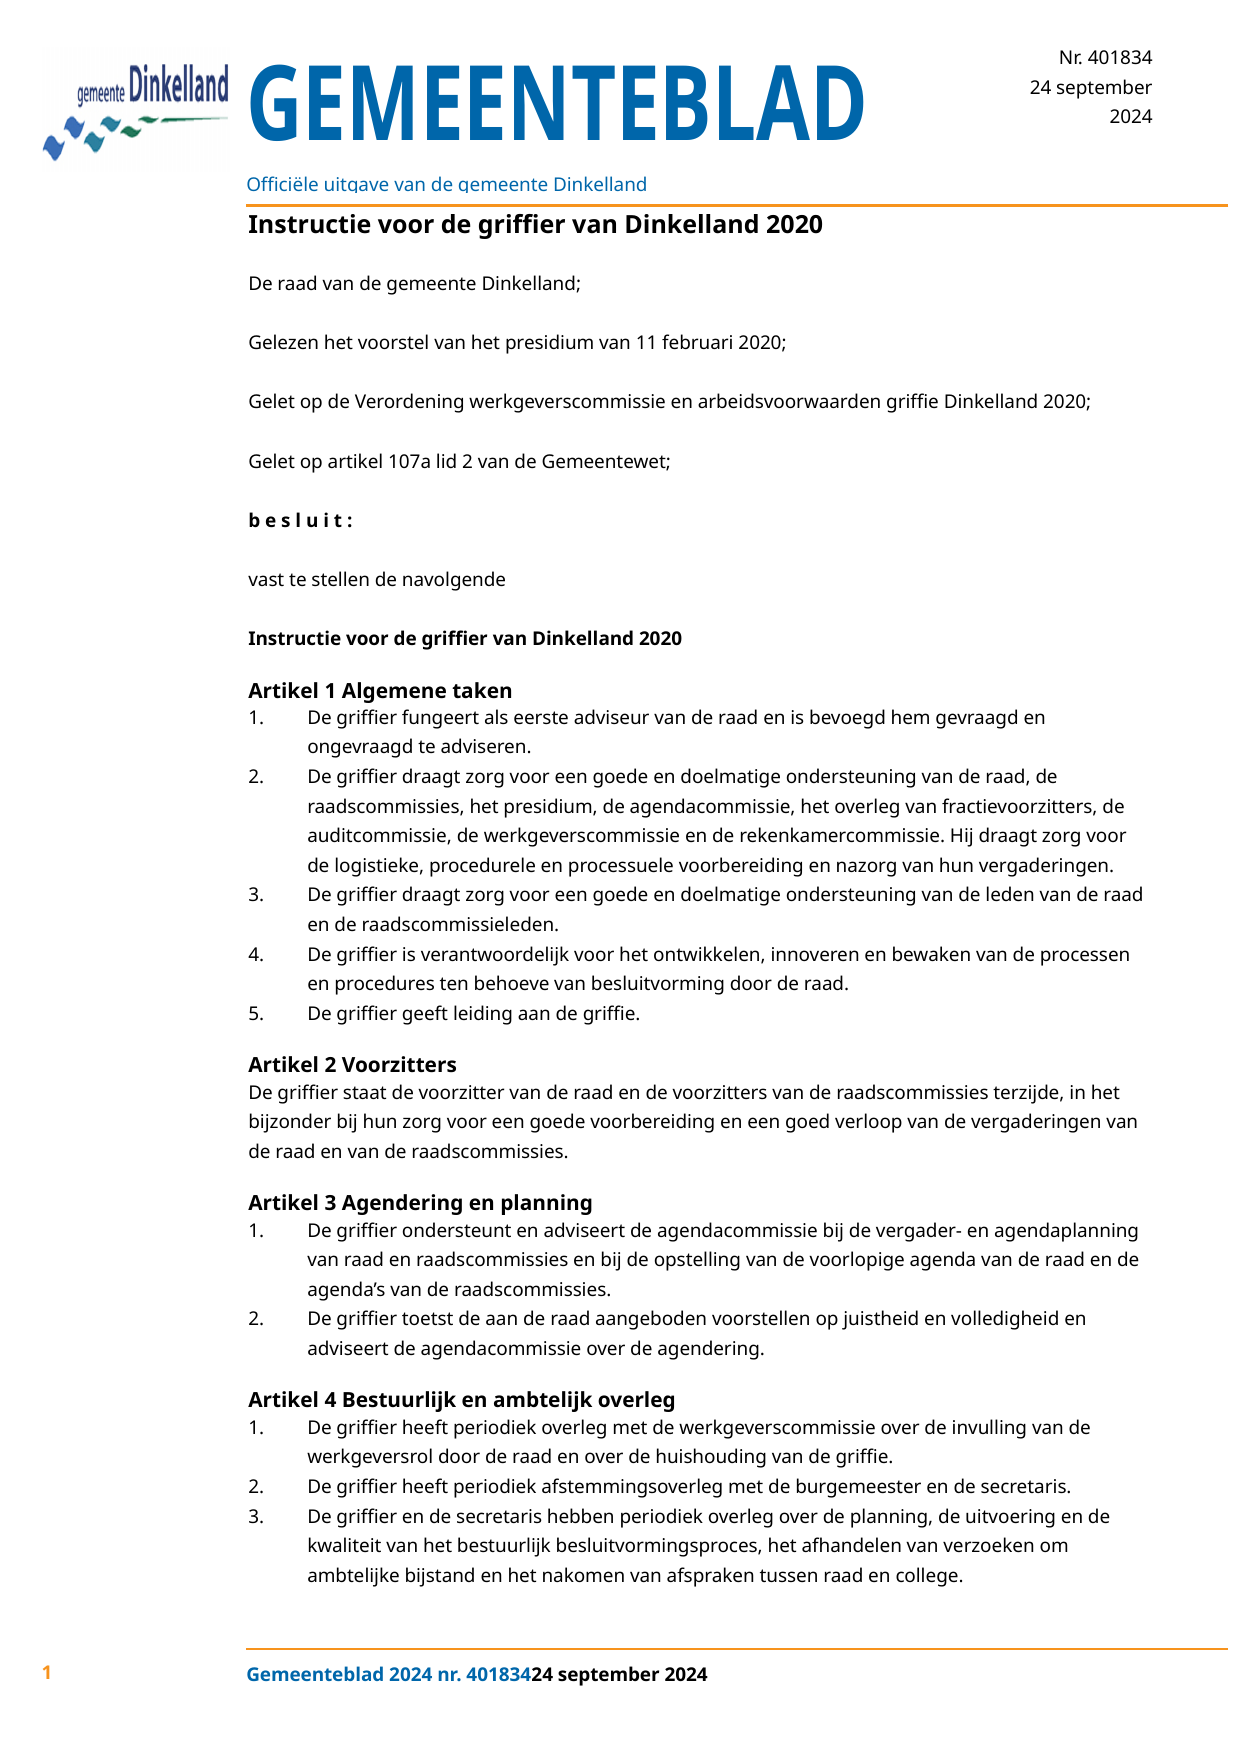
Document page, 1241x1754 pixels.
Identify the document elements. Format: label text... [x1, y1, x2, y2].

list De griffier ondersteunt en adviseert de agendacommissie bij de vergader- en agendaplanning van raad en raadscommissies en bij de opstelling van de voorlopige agenda van de raad en de agenda’s van de raadscommissies. [248, 1217, 1152, 1302]
text vast te stellen de navolgende [248, 566, 1152, 592]
text Gelet op artikel 107a lid 2 van de Gemeentewet; [248, 448, 1152, 473]
text Artikel 1 Algemene taken [248, 676, 1152, 704]
list De griffier draagt zorg voor een goede en doelmatige ondersteuning van de raad, de raadscommissies, het presidium, de agendacommissie, het overleg van fractievoorzitters, de auditcommissie, de werkgeverscommissie en de rekenkamercommissie. Hij draagt zorg voor de logistieke, procedurele en processuele voorbereiding en nazorg van hun vergaderingen. [248, 763, 1152, 878]
text Artikel 4 Bestuurlijk en ambtelijk overleg [248, 1386, 1152, 1414]
text Gelezen het voorstel van het presidium van 11 februari 2020; [248, 329, 1152, 355]
list De griffier toetst de aan de raad aangeboden voorstellen op juistheid en volledigheid en adviseert de agendacommissie over de agendering. [248, 1306, 1152, 1361]
picture [41, 47, 231, 172]
text Instructie voor de griffier van Dinkelland 2020 [248, 625, 1152, 651]
list De griffier draagt zorg voor een goede en doelmatige ondersteuning van de leden van de raad en de raadscommissieleden. [248, 882, 1152, 937]
list De griffier geeft leiding aan de griffie. [248, 1000, 1152, 1026]
list De griffier en de secretaris hebben periodiek overleg over de planning, de uitvoering en de kwaliteit van het bestuurlijk besluitvormingsproces, het afhandelen van verzoeken om ambtelijke bijstand en het nakomen van afspraken tussen raad en college. [248, 1503, 1152, 1588]
list De griffier fungeert als eerste adviseur van de raad en is bevoegd hem gevraagd en ongevraagd te adviseren. [248, 704, 1152, 759]
text b e s l u i t : [248, 507, 1152, 533]
list De griffier is verantwoordelijk voor het ontwikkelen, innoveren en bewaken van de processen en procedures ten behoeve van besluitvorming door de raad. [248, 941, 1152, 996]
text Artikel 2 Voorzitters [248, 1050, 1152, 1079]
text De raad van de gemeente Dinkelland; [248, 270, 1152, 296]
list De griffier heeft periodiek overleg met de werkgeverscommissie over de invulling van de werkgeversrol door de raad en over de huishouding van de griffie. [248, 1414, 1152, 1469]
text De griffier staat de voorzitter van de raad en de voorzitters van de raadscommissies terzijde, in het bijzonder bij hun zorg voor een goede voorbereiding en een goed verloop van de vergaderingen van de raad en van de raadscommissies. [248, 1079, 1152, 1164]
list De griffier heeft periodiek afstemmingsoverleg met de burgemeester en de secretaris. [248, 1473, 1152, 1499]
text Artikel 3 Agendering en planning [248, 1188, 1152, 1217]
text Gelet op de Verordening werkgeverscommissie en arbeidsvoorwaarden griffie Dinkelland 2020; [248, 389, 1152, 414]
text Instructie voor de griffier van Dinkelland 2020 [248, 207, 1152, 241]
